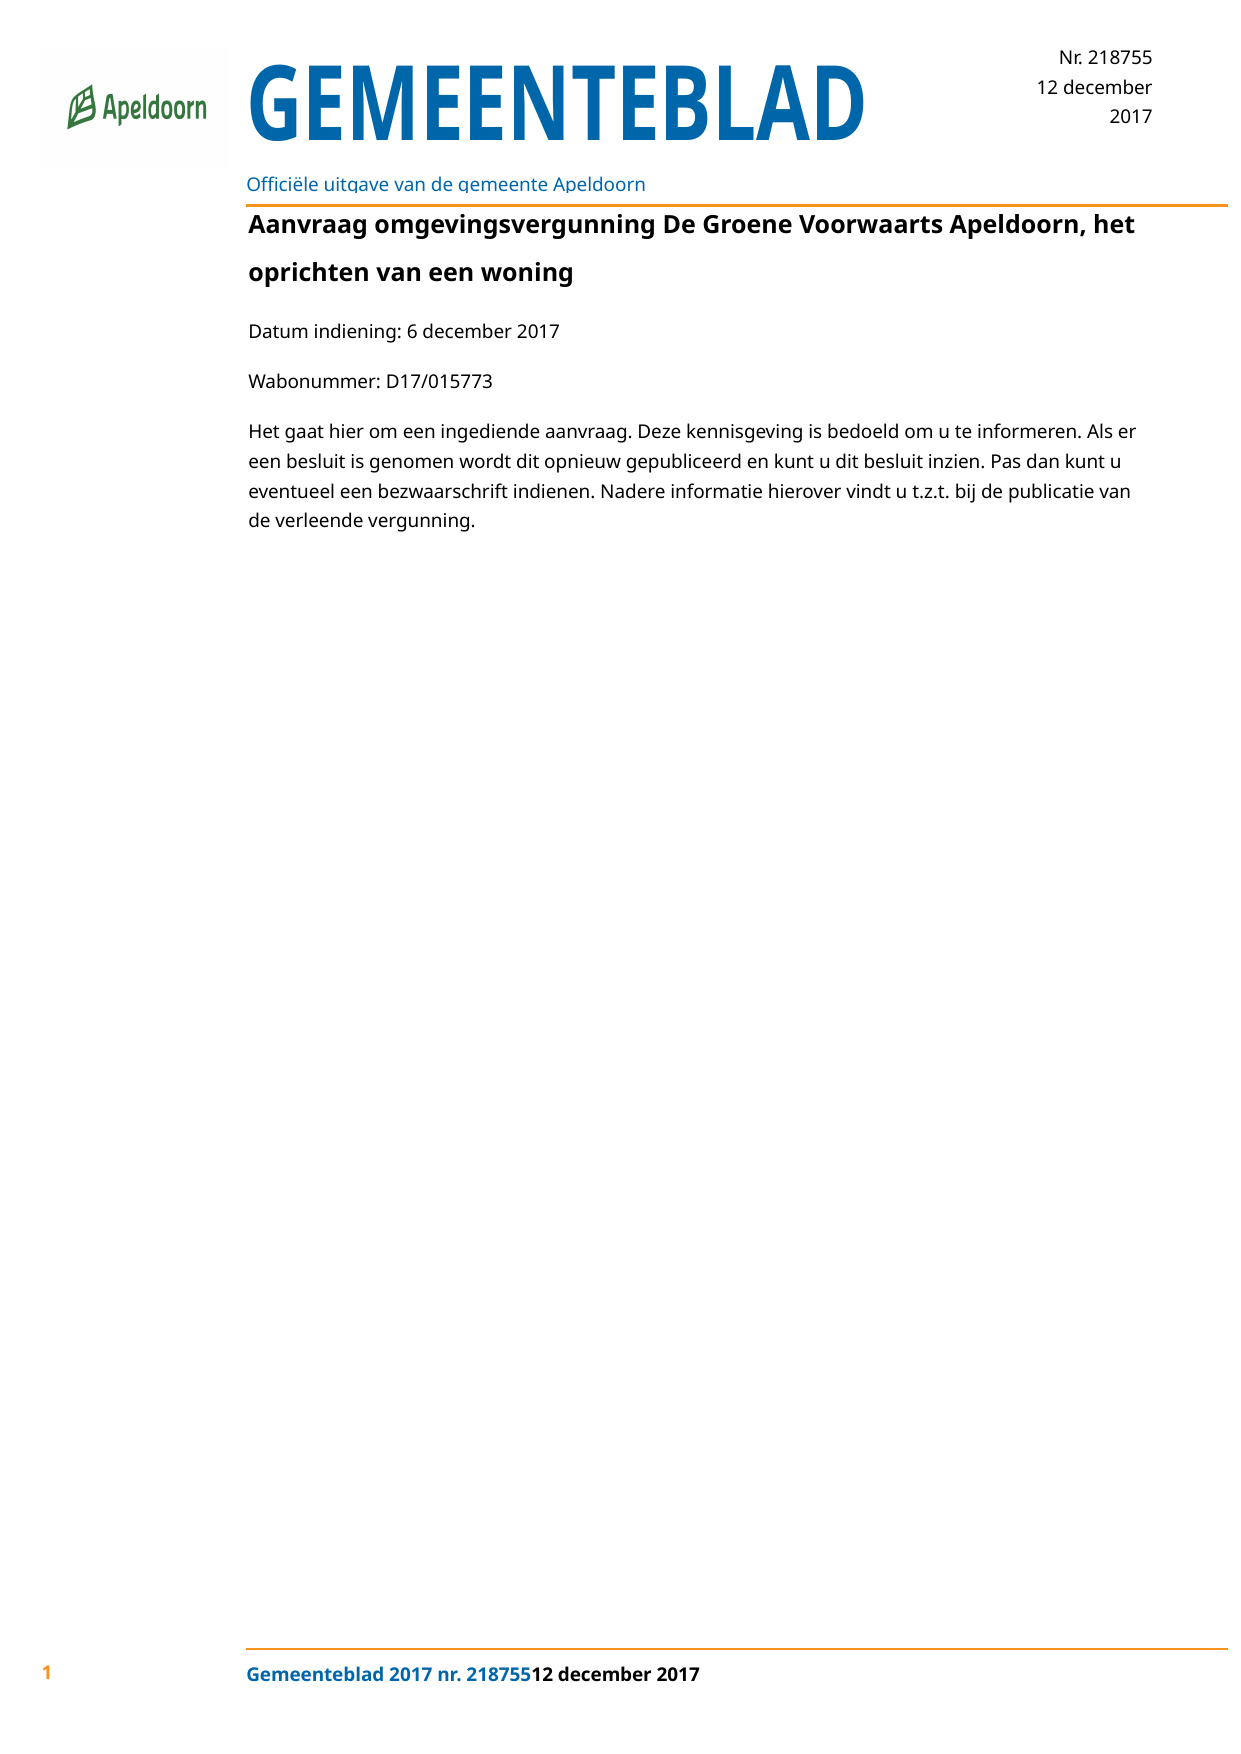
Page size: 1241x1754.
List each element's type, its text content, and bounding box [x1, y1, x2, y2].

text Wabonummer: D17/015773 [248, 368, 1152, 394]
picture [41, 47, 231, 172]
text Het gaat hier om een ingediende aanvraag. Deze kennisgeving is bedoeld om u te informeren. Als er een besluit is genomen wordt dit opnieuw gepubliceerd en kunt u dit besluit inzien. Pas dan kunt u eventueel een bezwaarschrift indienen. Nadere informatie hierover vindt u t.z.t. bij de publicatie van de verleende vergunning. [248, 419, 1152, 533]
text Datum indiening: 6 december 2017 [248, 318, 1152, 344]
text Aanvraag omgevingsvergunning De Groene Voorwaarts Apeldoorn, het oprichten van een woning [248, 207, 1152, 288]
